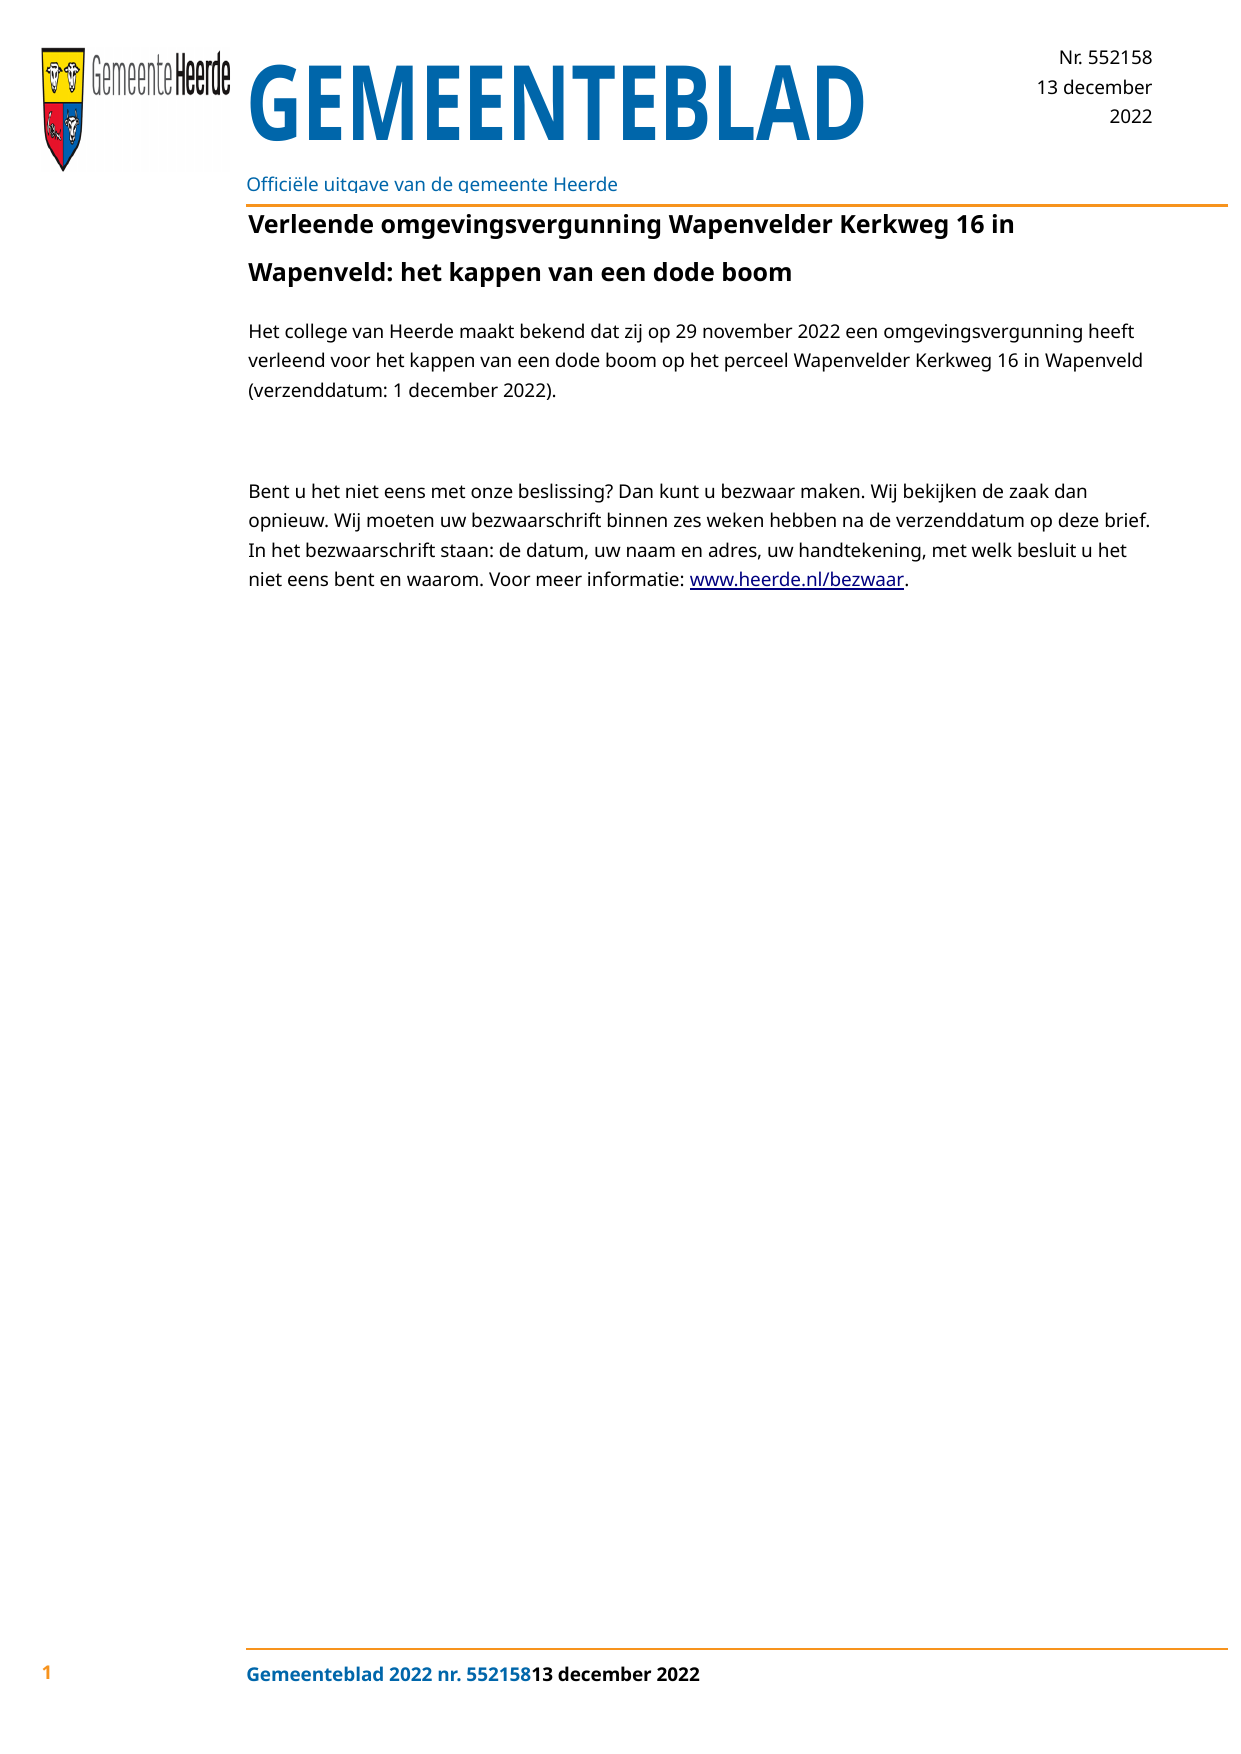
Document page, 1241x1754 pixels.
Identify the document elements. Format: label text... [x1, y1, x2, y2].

text Verleende omgevingsvergunning Wapenvelder Kerkweg 16 in Wapenveld: het kappen van een dode boom [248, 207, 1152, 288]
text Het college van Heerde maakt bekend dat zij op 29 november 2022 een omgevingsvergunning heeft verleend voor het kappen van een dode boom op het perceel Wapenvelder Kerkweg 16 in Wapenveld (verzenddatum: 1 december 2022). [248, 318, 1152, 403]
picture [41, 47, 231, 172]
text Bent u het niet eens met onze beslissing? Dan kunt u bezwaar maken. Wij bekijken de zaak dan opnieuw. Wij moeten uw bezwaarschrift binnen zes weken hebben na de verzenddatum op deze brief. In het bezwaarschrift staan: de datum, uw naam en adres, uw handtekening, met welk besluit u het niet eens bent en waarom. Voor meer informatie: www.heerde.nl/bezwaar. [248, 478, 1152, 592]
